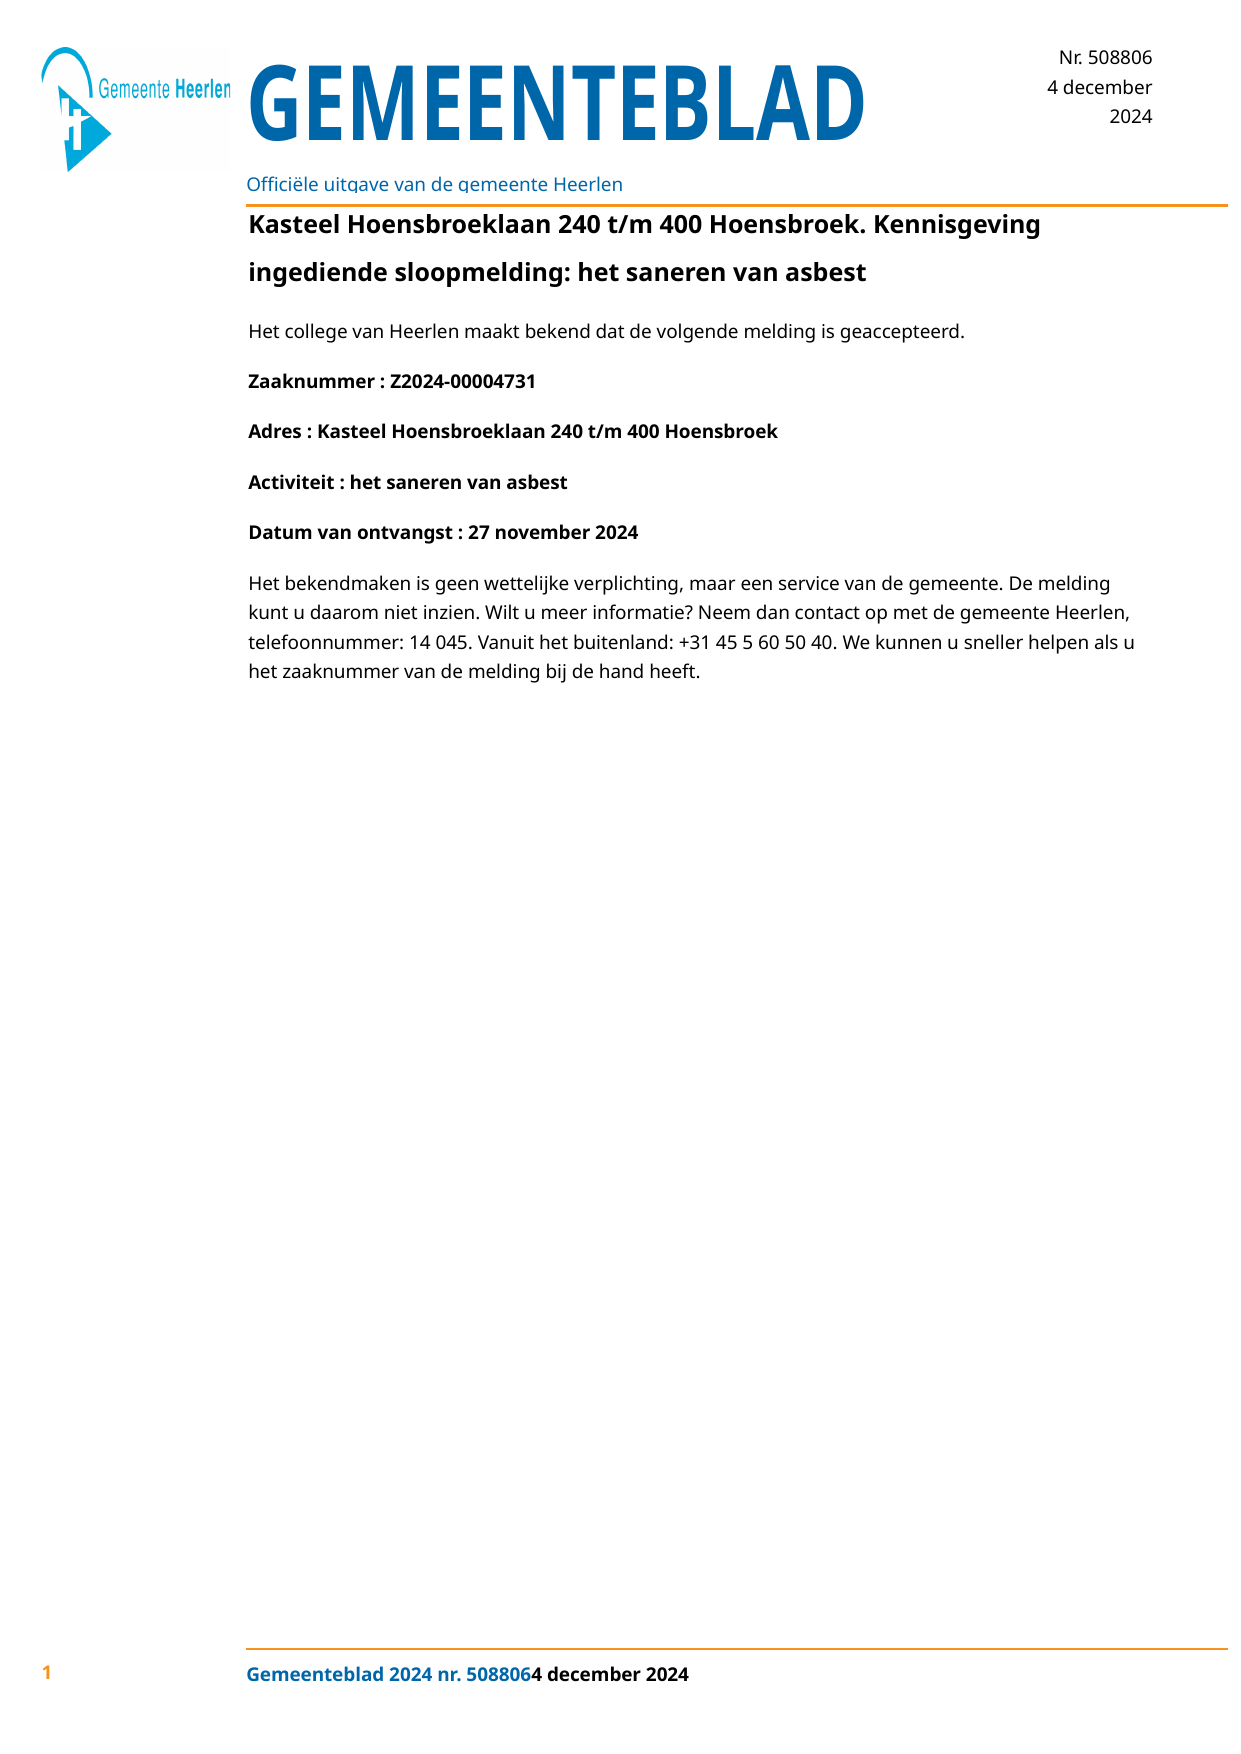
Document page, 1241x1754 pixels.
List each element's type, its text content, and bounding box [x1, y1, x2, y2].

text Het college van Heerlen maakt bekend dat de volgende melding is geaccepteerd. [248, 318, 1152, 344]
text Datum van ontvangst : 27 november 2024 [248, 519, 1152, 545]
text Het bekendmaken is geen wettelijke verplichting, maar een service van de gemeente. De melding kunt u daarom niet inzien. Wilt u meer informatie? Neem dan contact op met de gemeente Heerlen, telefoonnummer: 14 045. Vanuit het buitenland: +31 45 5 60 50 40. We kunnen u sneller helpen als u het zaaknummer van de melding bij de hand heeft. [248, 570, 1152, 684]
picture [41, 47, 59, 70]
text Adres : Kasteel Hoensbroeklaan 240 t/m 400 Hoensbroek [248, 419, 1152, 444]
text Activiteit : het saneren van asbest [248, 469, 1152, 495]
text Zaaknummer : Z2024-00004731 [248, 368, 1152, 394]
text Kasteel Hoensbroeklaan 240 t/m 400 Hoensbroek. Kennisgeving ingediende sloopmelding: het saneren van asbest [248, 207, 1152, 288]
picture [41, 47, 231, 172]
